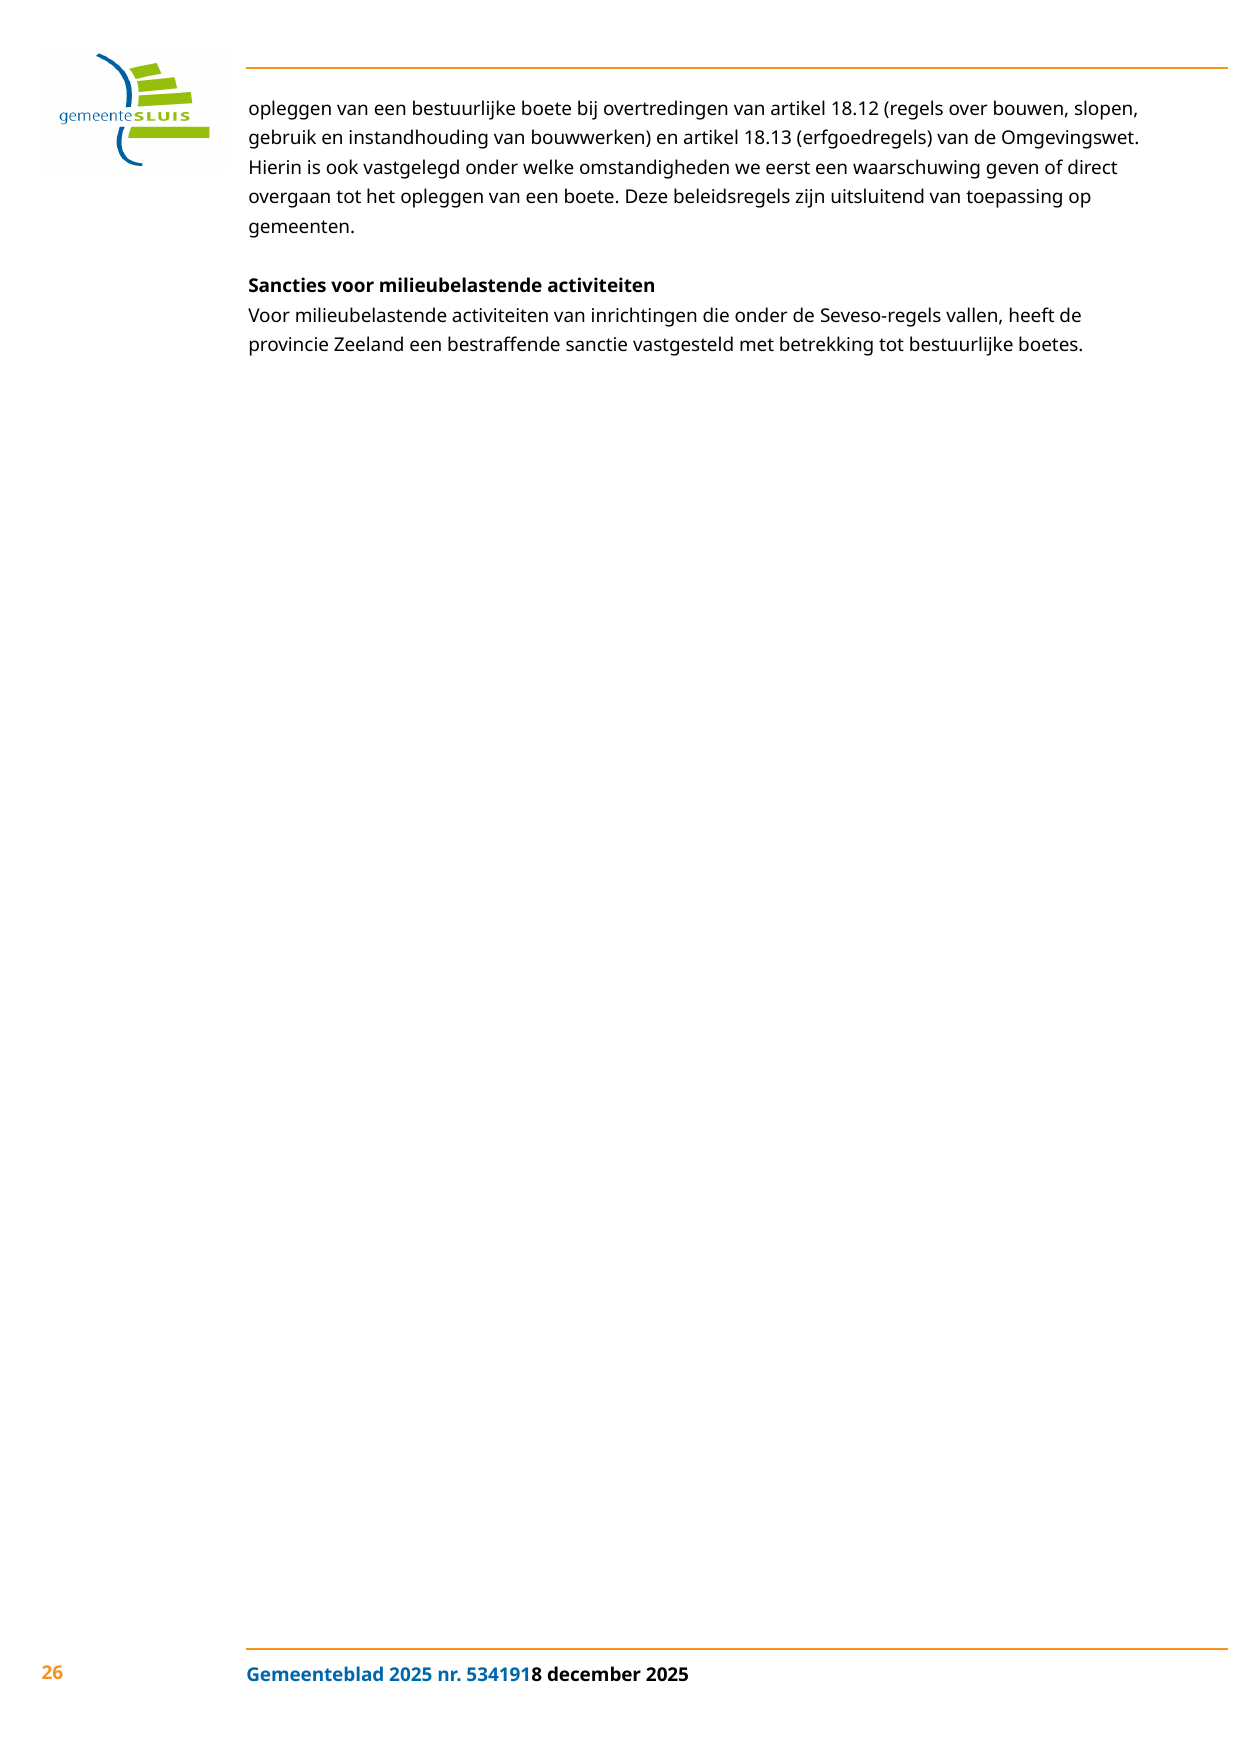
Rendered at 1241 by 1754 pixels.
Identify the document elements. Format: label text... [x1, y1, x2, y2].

picture [41, 47, 231, 172]
text Sancties voor milieubelastende activiteiten [248, 272, 1152, 298]
text Voor milieubelastende activiteiten van inrichtingen die onder de Seveso-regels vallen, heeft de provincie Zeeland een bestraffende sanctie vastgesteld met betrekking tot bestuurlijke boetes. [248, 302, 1152, 357]
text opleggen van een bestuurlijke boete bij overtredingen van artikel 18.12 (regels over bouwen, slopen, gebruik en instandhouding van bouwwerken) en artikel 18.13 (erfgoedregels) van de Omgevingswet. Hierin is ook vastgelegd onder welke omstandigheden we eerst een waarschuwing geven of direct overgaan tot het opleggen van een boete. Deze beleidsregels zijn uitsluitend van toepassing op gemeenten. [248, 95, 1152, 239]
